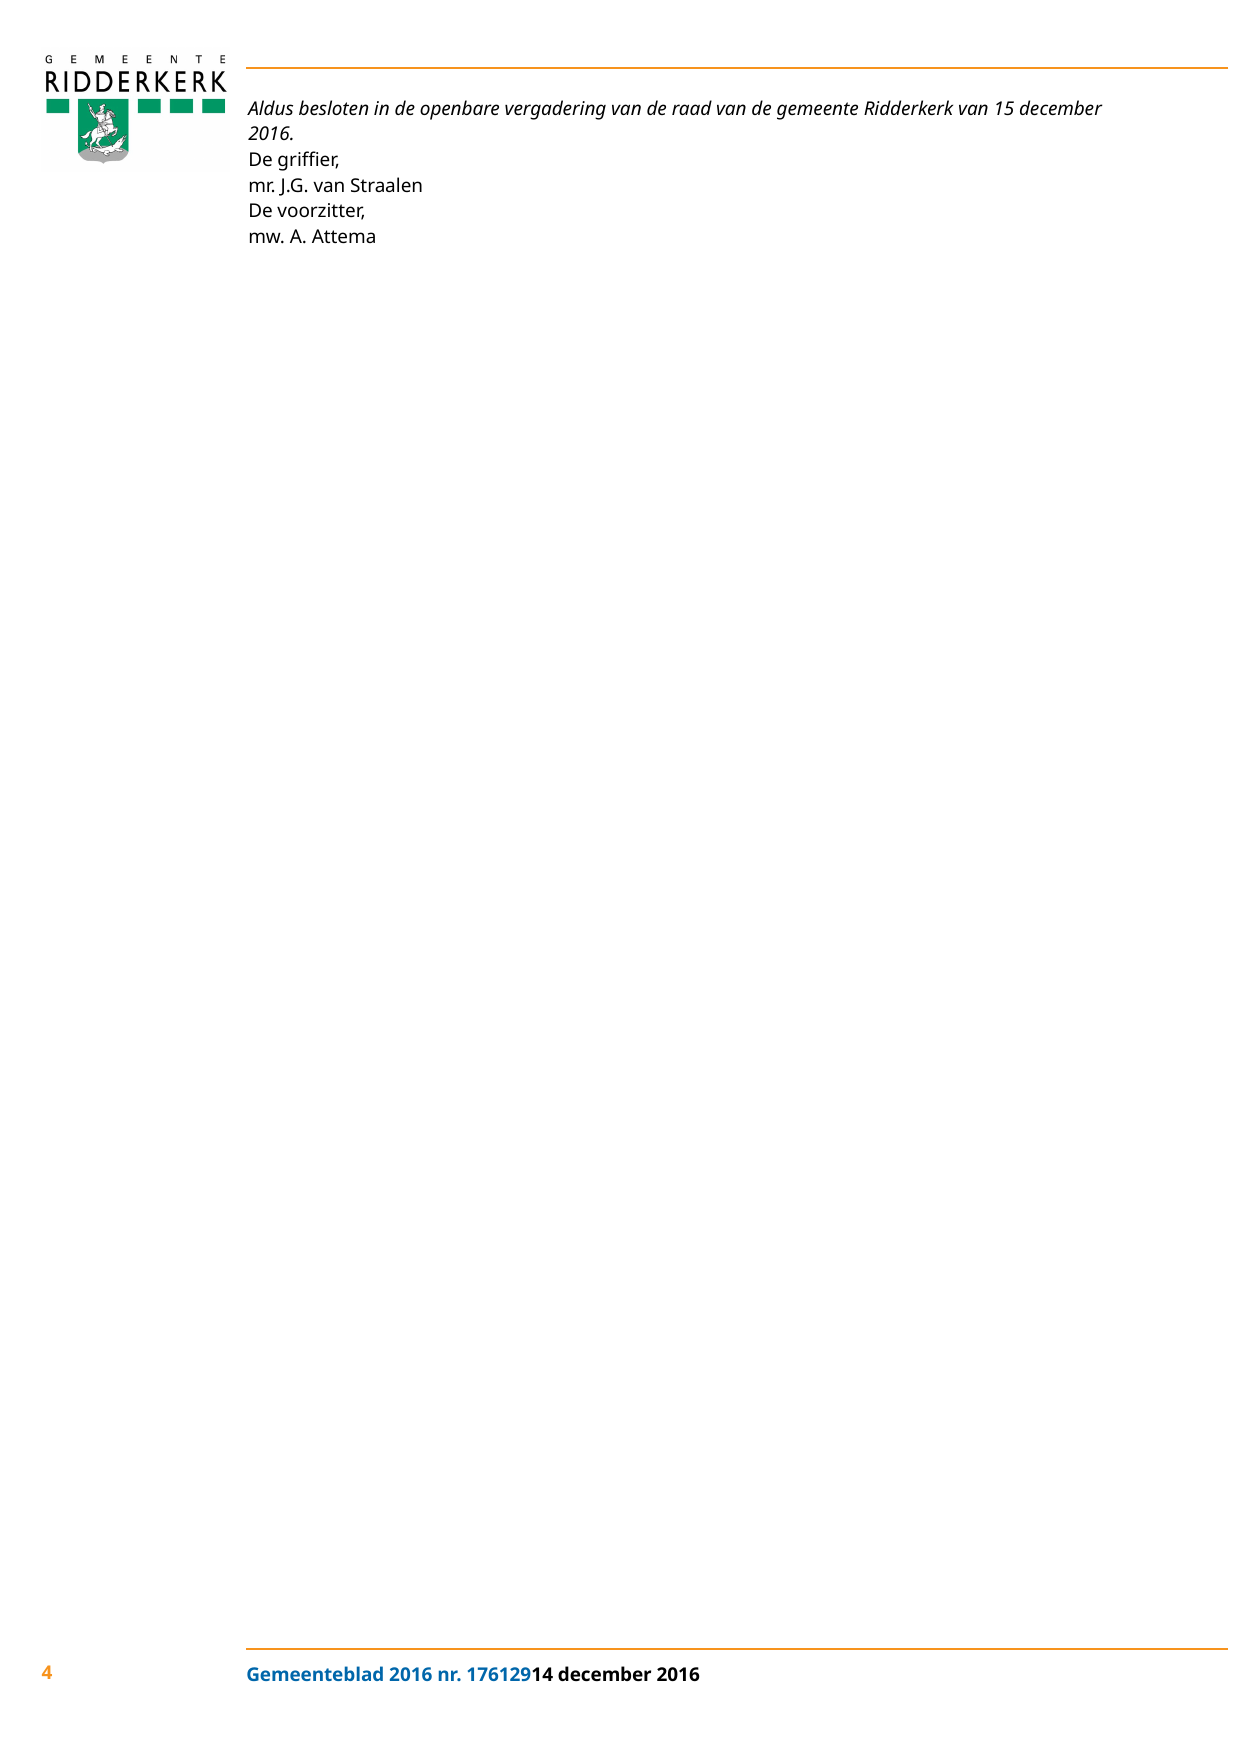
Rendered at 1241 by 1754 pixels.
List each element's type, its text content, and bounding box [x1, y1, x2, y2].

text mw. A. Attema [248, 223, 1152, 249]
picture [41, 47, 231, 172]
text De voorzitter, [248, 198, 1152, 223]
text De griffier, [248, 146, 1152, 172]
text mr. J.G. van Straalen [248, 172, 1152, 198]
text Aldus besloten in de openbare vergadering van de raad van de gemeente Ridderkerk van 15 december 2016. [248, 95, 1152, 146]
